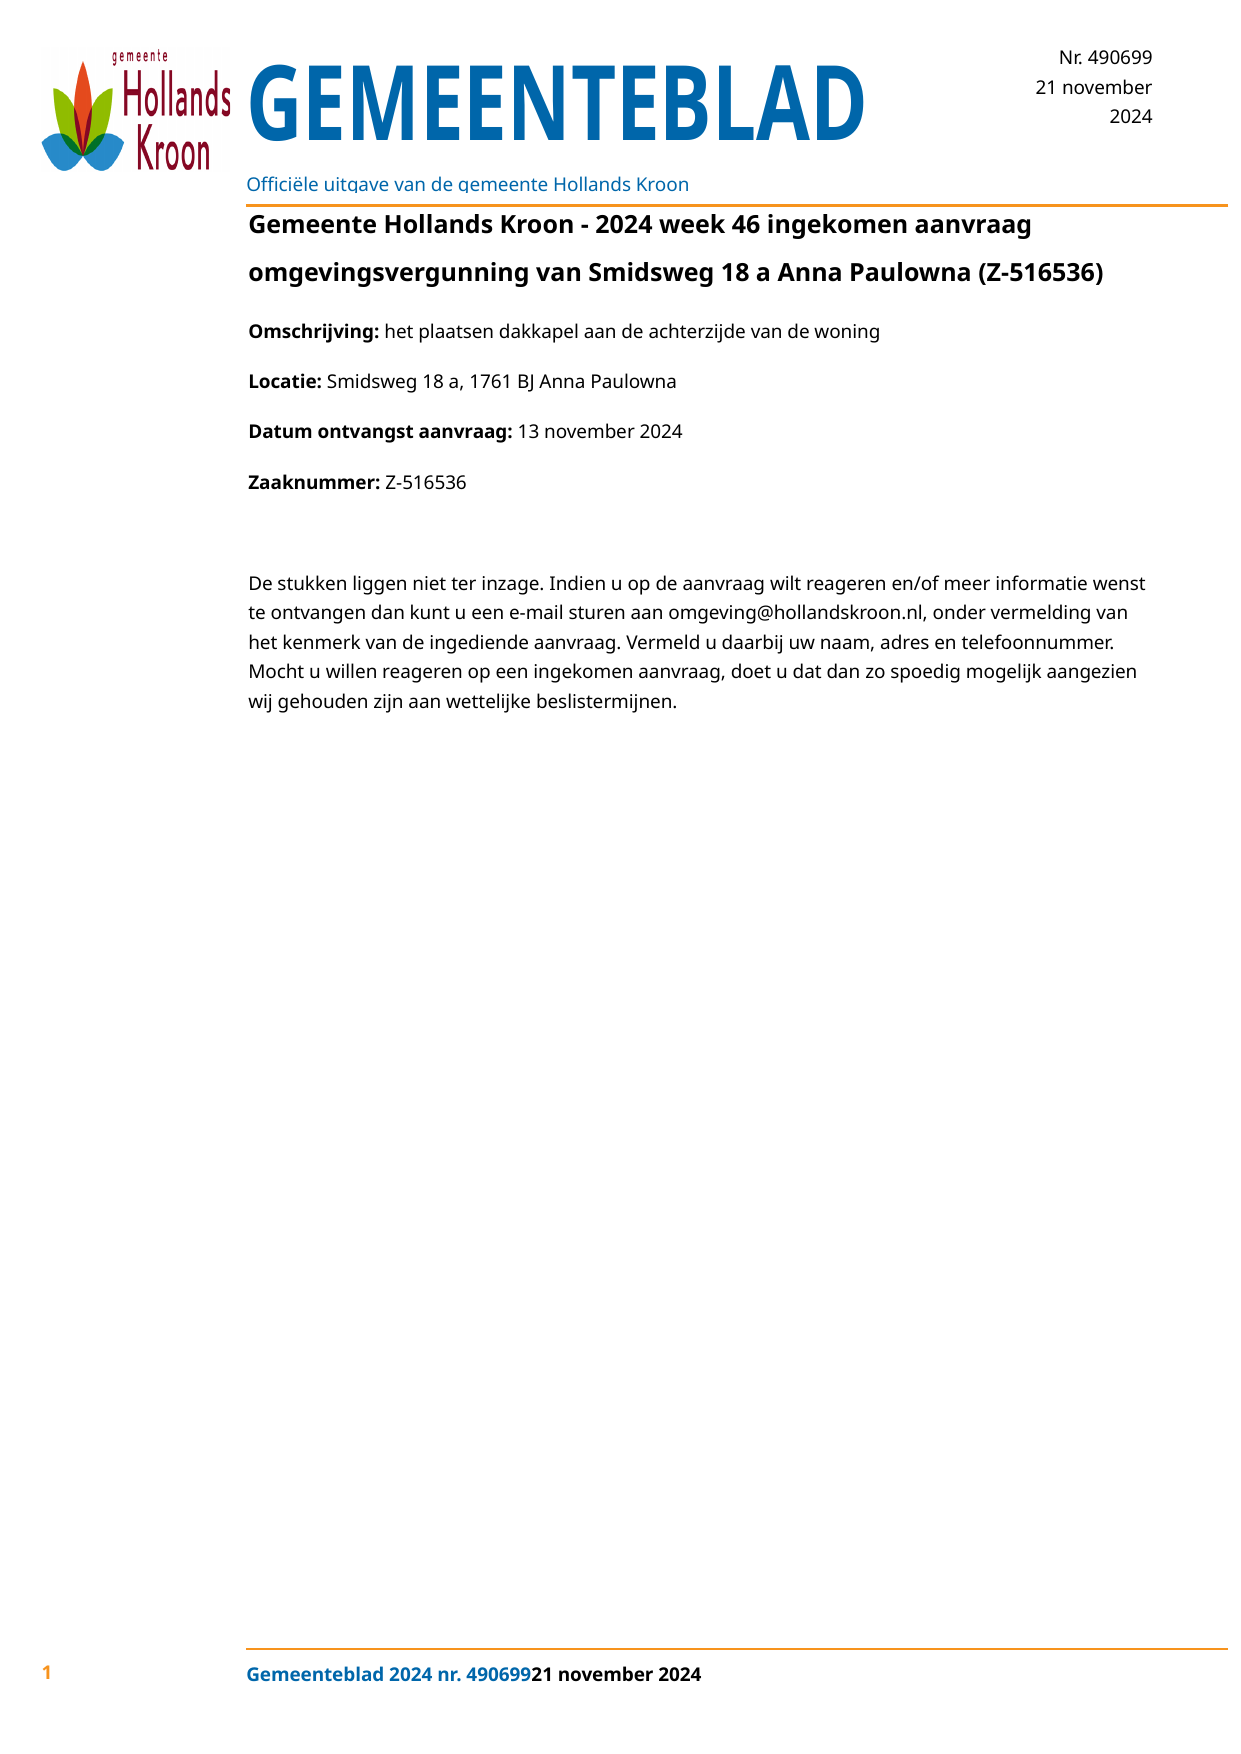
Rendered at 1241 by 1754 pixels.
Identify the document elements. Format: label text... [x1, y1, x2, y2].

text Gemeente Hollands Kroon - 2024 week 46 ingekomen aanvraag omgevingsvergunning van Smidsweg 18 a Anna Paulowna (Z-516536) [248, 207, 1152, 288]
text Omschrijving: het plaatsen dakkapel aan de achterzijde van de woning [248, 318, 1152, 344]
picture [41, 47, 231, 172]
text Locatie: Smidsweg 18 a, 1761 BJ Anna Paulowna [248, 368, 1152, 394]
text Datum ontvangst aanvraag: 13 november 2024 [248, 419, 1152, 444]
text Zaaknummer: Z-516536 [248, 469, 1152, 495]
text De stukken liggen niet ter inzage. Indien u op de aanvraag wilt reageren en/of meer informatie wenst te ontvangen dan kunt u een e-mail sturen aan omgeving@hollandskroon.nl, onder vermelding van het kenmerk van de ingediende aanvraag. Vermeld u daarbij uw naam, adres en telefoonnummer. Mocht u willen reageren op een ingekomen aanvraag, doet u dat dan zo spoedig mogelijk aangezien wij gehouden zijn aan wettelijke beslistermijnen. [248, 570, 1152, 714]
